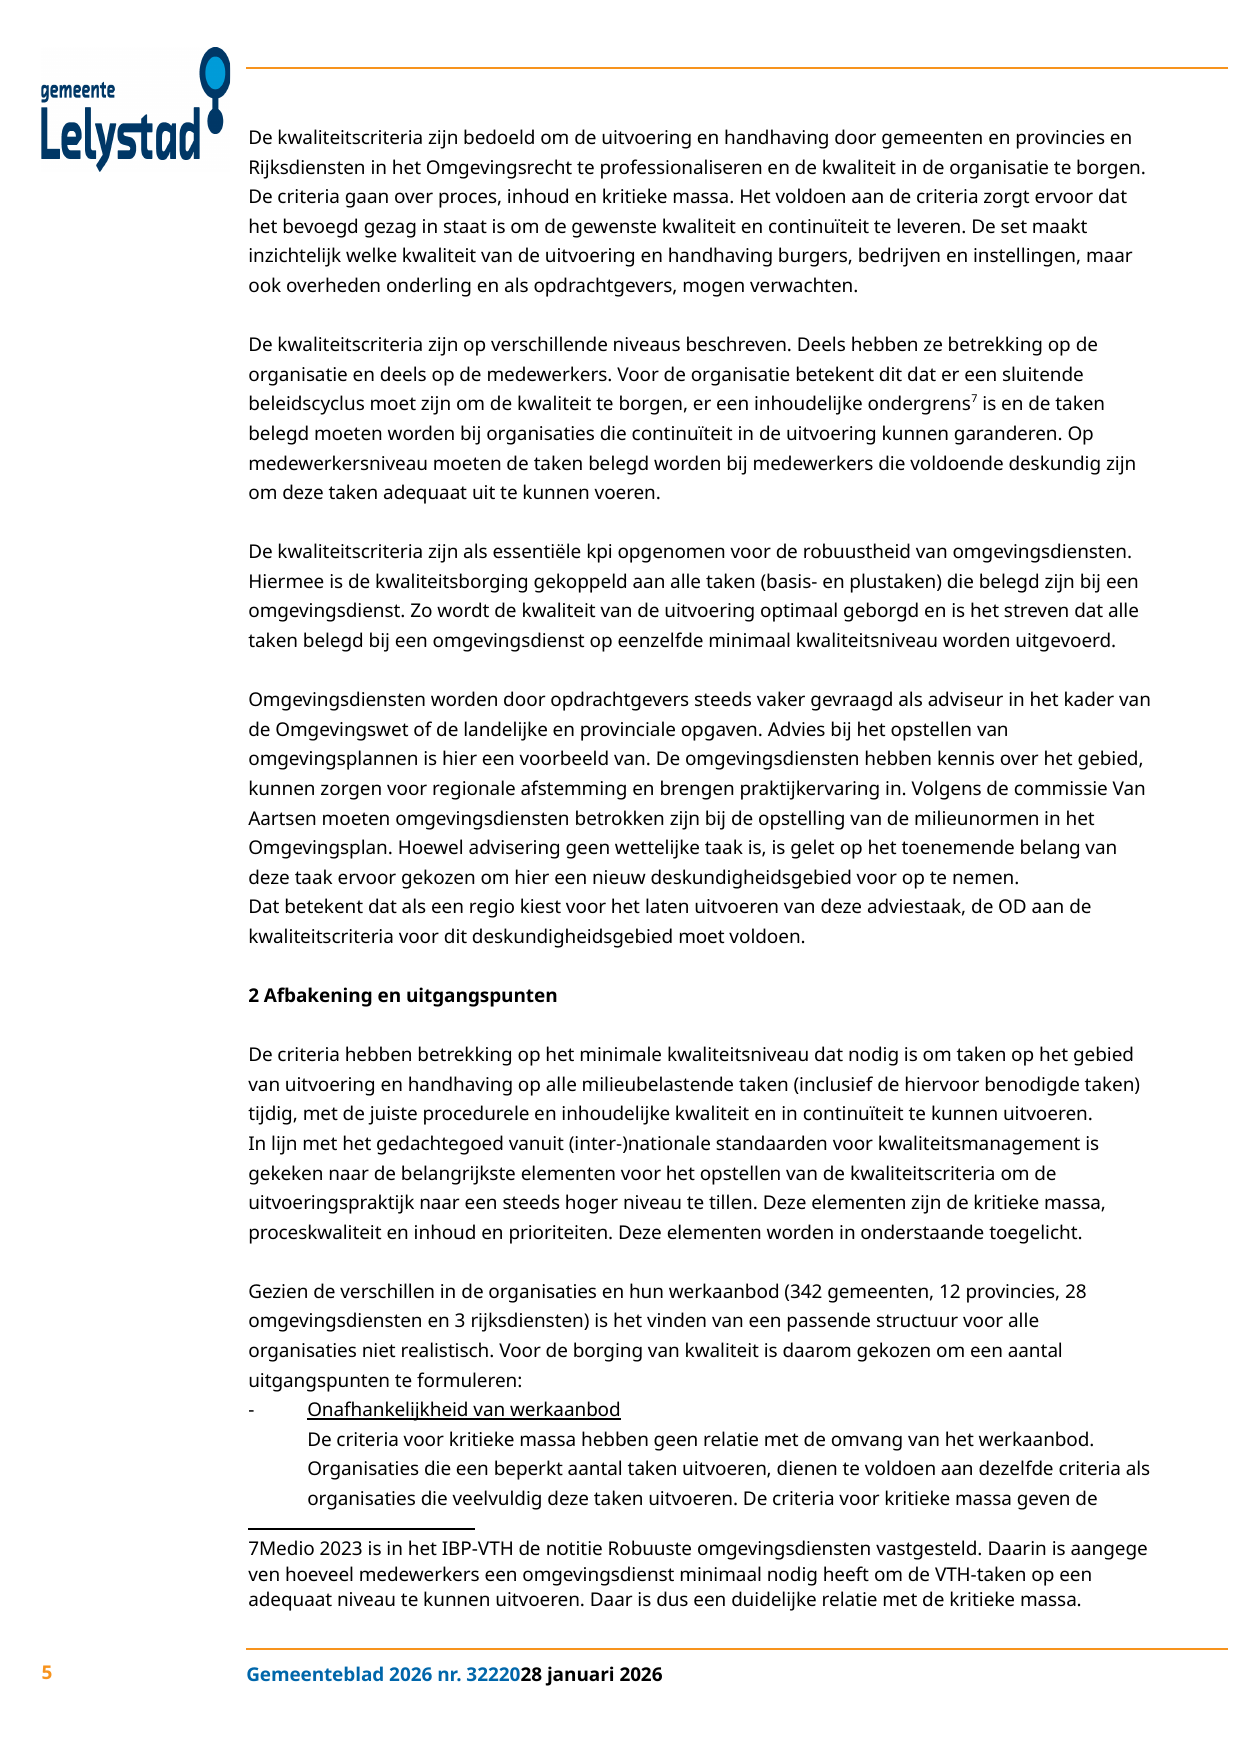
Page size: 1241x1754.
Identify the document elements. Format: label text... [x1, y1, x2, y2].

text De kwaliteitscriteria zijn als essentiële kpi opgenomen voor de robuustheid van omgevingsdiensten. [248, 538, 1152, 564]
text Medio 2023 is in het IBP-VTH de notitie Robuuste omgevingsdiensten vastgesteld. Daarin is aangegeven hoeveel medewerkers een omgevingsdienst minimaal nodig heeft om de VTH-taken op een adequaat niveau te kunnen uitvoeren. Daar is dus een duidelijke relatie met de kritieke massa. [248, 1535, 1152, 1612]
text De kwaliteitscriteria zijn bedoeld om de uitvoering en handhaving door gemeenten en provincies en Rijksdiensten in het Omgevingsrecht te professionaliseren en de kwaliteit in de organisatie te borgen. De criteria gaan over proces, inhoud en kritieke massa. Het voldoen aan de criteria zorgt ervoor dat het bevoegd gezag in staat is om de gewenste kwaliteit en continuïteit te leveren. De set maakt inzichtelijk welke kwaliteit van de uitvoering en handhaving burgers, bedrijven en instellingen, maar ook overheden onderling en als opdrachtgevers, mogen verwachten. [248, 124, 1152, 298]
text Dat betekent dat als een regio kiest voor het laten uitvoeren van deze adviestaak, de OD aan de kwaliteitscriteria voor dit deskundigheidsgebied moet voldoen. [248, 893, 1152, 949]
text 2 Afbakening en uitgangspunten [248, 982, 1152, 1008]
text Hiermee is de kwaliteitsborging gekoppeld aan alle taken (basis- en plustaken) die belegd zijn bij een omgevingsdienst. Zo wordt de kwaliteit van de uitvoering optimaal geborgd en is het streven dat alle taken belegd bij een omgevingsdienst op eenzelfde minimaal kwaliteitsniveau worden uitgevoerd. [248, 568, 1152, 653]
picture [41, 47, 231, 172]
text Gezien de verschillen in de organisaties en hun werkaanbod (342 gemeenten, 12 provincies, 28 omgevingsdiensten en 3 rijksdiensten) is het vinden van een passende structuur voor alle organisaties niet realistisch. Voor de borging van kwaliteit is daarom gekozen om een aantal uitgangspunten te formuleren: [248, 1278, 1152, 1393]
text De kwaliteitscriteria zijn op verschillende niveaus beschreven. Deels hebben ze betrekking op de organisatie en deels op de medewerkers. Voor de organisatie betekent dit dat er een sluitende beleidscyclus moet zijn om de kwaliteit te borgen, er een inhoudelijke ondergrens is en de taken belegd moeten worden bij organisaties die continuïteit in de uitvoering kunnen garanderen. Op medewerkersniveau moeten de taken belegd worden bij medewerkers die voldoende deskundig zijn om deze taken adequaat uit te kunnen voeren. [248, 331, 1152, 505]
list Onafhankelijkheid van werkaanbod [248, 1396, 1152, 1422]
text In lijn met het gedachtegoed vanuit (inter-)nationale standaarden voor kwaliteitsmanagement is gekeken naar de belangrijkste elementen voor het opstellen van de kwaliteitscriteria om de uitvoeringspraktijk naar een steeds hoger niveau te tillen. Deze elementen zijn de kritieke massa, proceskwaliteit en inhoud en prioriteiten. Deze elementen worden in onderstaande toegelicht. [248, 1130, 1152, 1245]
text Omgevingsdiensten worden door opdrachtgevers steeds vaker gevraagd als adviseur in het kader van de Omgevingswet of de landelijke en provinciale opgaven. Advies bij het opstellen van omgevingsplannen is hier een voorbeeld van. De omgevingsdiensten hebben kennis over het gebied, kunnen zorgen voor regionale afstemming en brengen praktijkervaring in. Volgens de commissie Van Aartsen moeten omgevingsdiensten betrokken zijn bij de opstelling van de milieunormen in het Omgevingsplan. Hoewel advisering geen wettelijke taak is, is gelet op het toenemende belang van deze taak ervoor gekozen om hier een nieuw deskundigheidsgebied voor op te nemen. [248, 686, 1152, 890]
list De criteria voor kritieke massa hebben geen relatie met de omvang van het werkaanbod. Organisaties die een beperkt aantal taken uitvoeren, dienen te voldoen aan dezelfde criteria als organisaties die veelvuldig deze taken uitvoeren. De criteria voor kritieke massa geven de [248, 1426, 1152, 1511]
text De criteria hebben betrekking op het minimale kwaliteitsniveau dat nodig is om taken op het gebied van uitvoering en handhaving op alle milieubelastende taken (inclusief de hiervoor benodigde taken) tijdig, met de juiste procedurele en inhoudelijke kwaliteit en in continuïteit te kunnen uitvoeren. [248, 1041, 1152, 1126]
